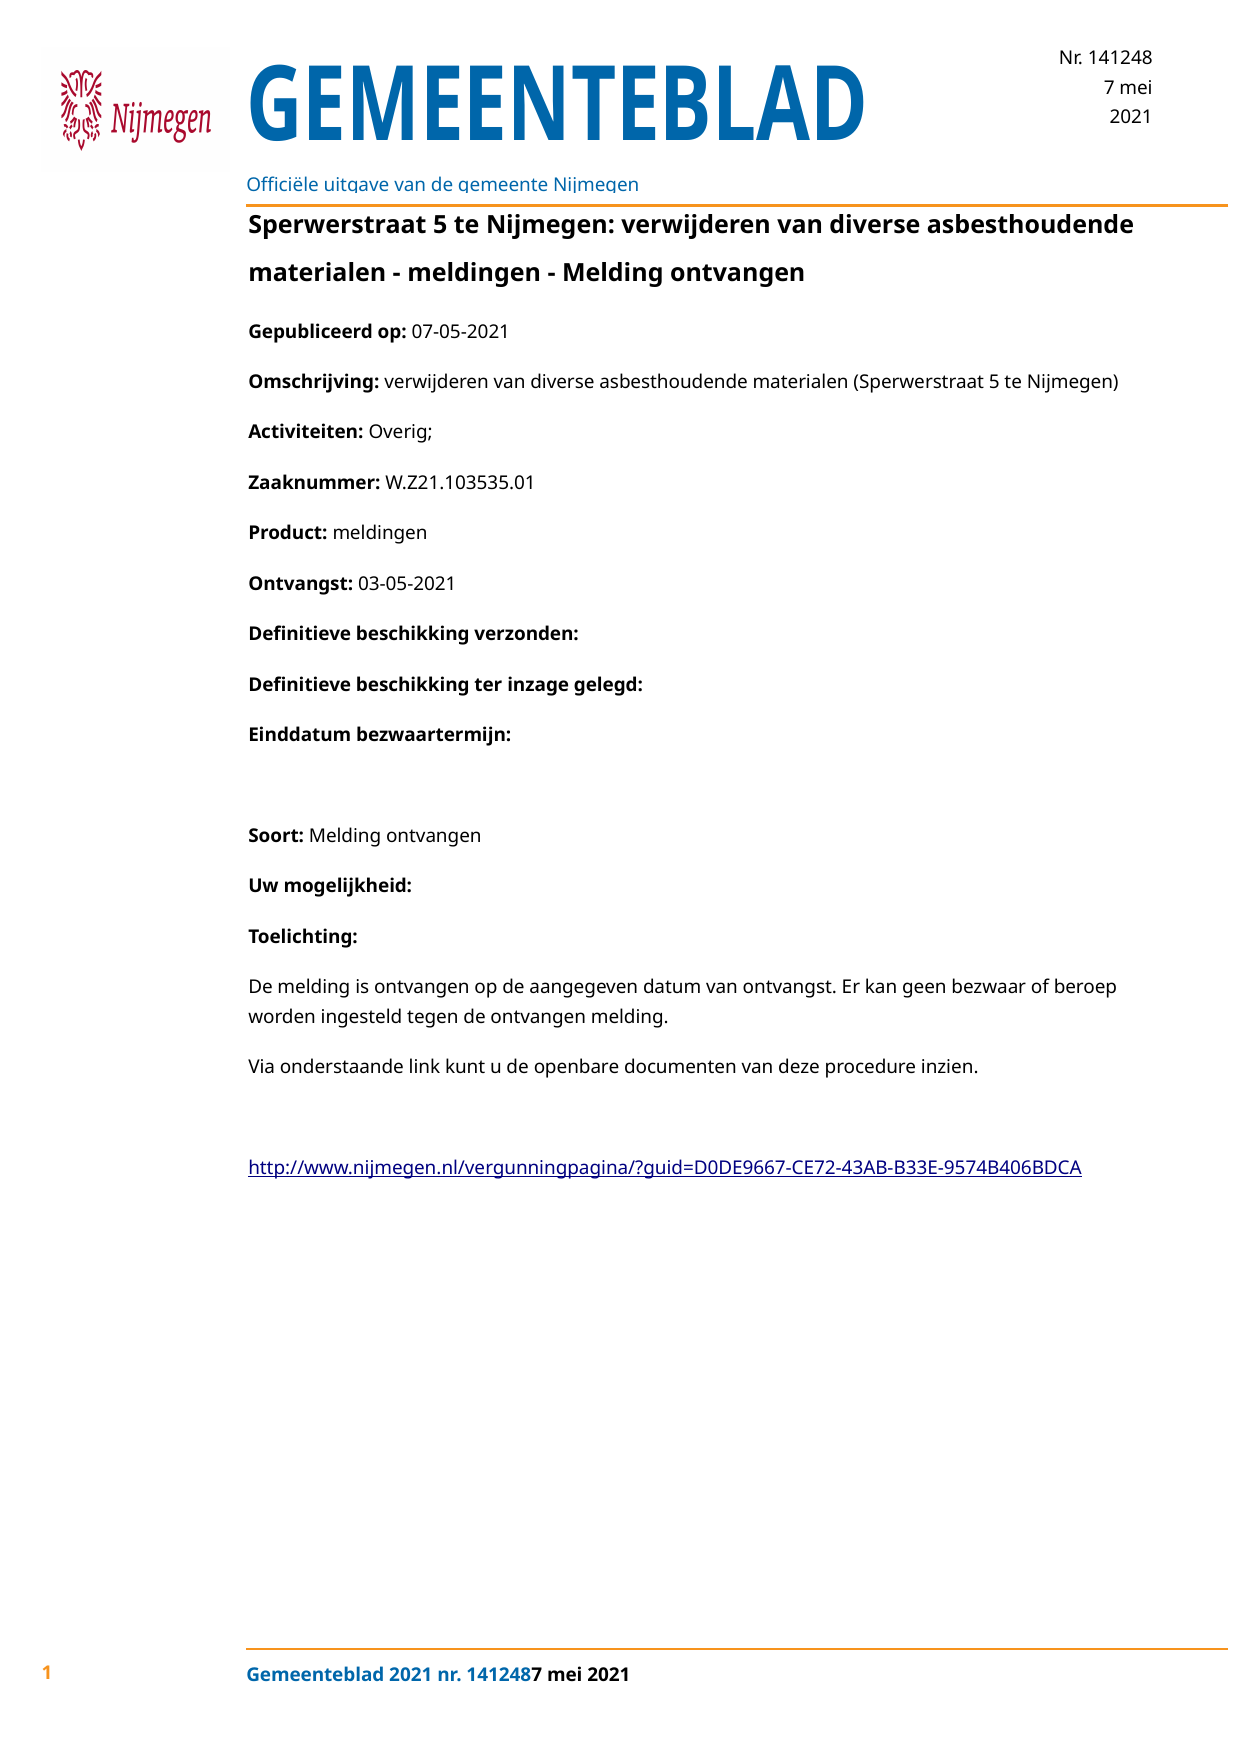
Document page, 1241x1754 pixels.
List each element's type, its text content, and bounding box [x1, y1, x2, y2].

text Omschrijving: verwijderen van diverse asbesthoudende materialen (Sperwerstraat 5 te Nijmegen) [248, 368, 1152, 394]
text Sperwerstraat 5 te Nijmegen: verwijderen van diverse asbesthoudende materialen - meldingen - Melding ontvangen [248, 207, 1152, 288]
text Activiteiten: Overig; [248, 419, 1152, 444]
text Zaaknummer: W.Z21.103535.01 [248, 469, 1152, 495]
text Product: meldingen [248, 519, 1152, 545]
text Gepubliceerd op: 07-05-2021 [248, 318, 1152, 344]
text Ontvangst: 03-05-2021 [248, 570, 1152, 596]
text Via onderstaande link kunt u de openbare documenten van deze procedure inzien. [248, 1053, 1152, 1079]
text Einddatum bezwaartermijn: [248, 721, 1152, 747]
text Soort: Melding ontvangen [248, 822, 1152, 848]
text Uw mogelijkheid: [248, 872, 1152, 898]
text http://www.nijmegen.nl/vergunningpagina/?guid=D0DE9667-CE72-43AB-B33E-9574B406BDCA [248, 1154, 1152, 1180]
text Toelichting: [248, 923, 1152, 949]
picture [41, 47, 231, 172]
text Definitieve beschikking verzonden: [248, 620, 1152, 646]
text Definitieve beschikking ter inzage gelegd: [248, 671, 1152, 697]
text De melding is ontvangen op de aangegeven datum van ontvangst. Er kan geen bezwaar of beroep worden ingesteld tegen de ontvangen melding. [248, 973, 1152, 1029]
